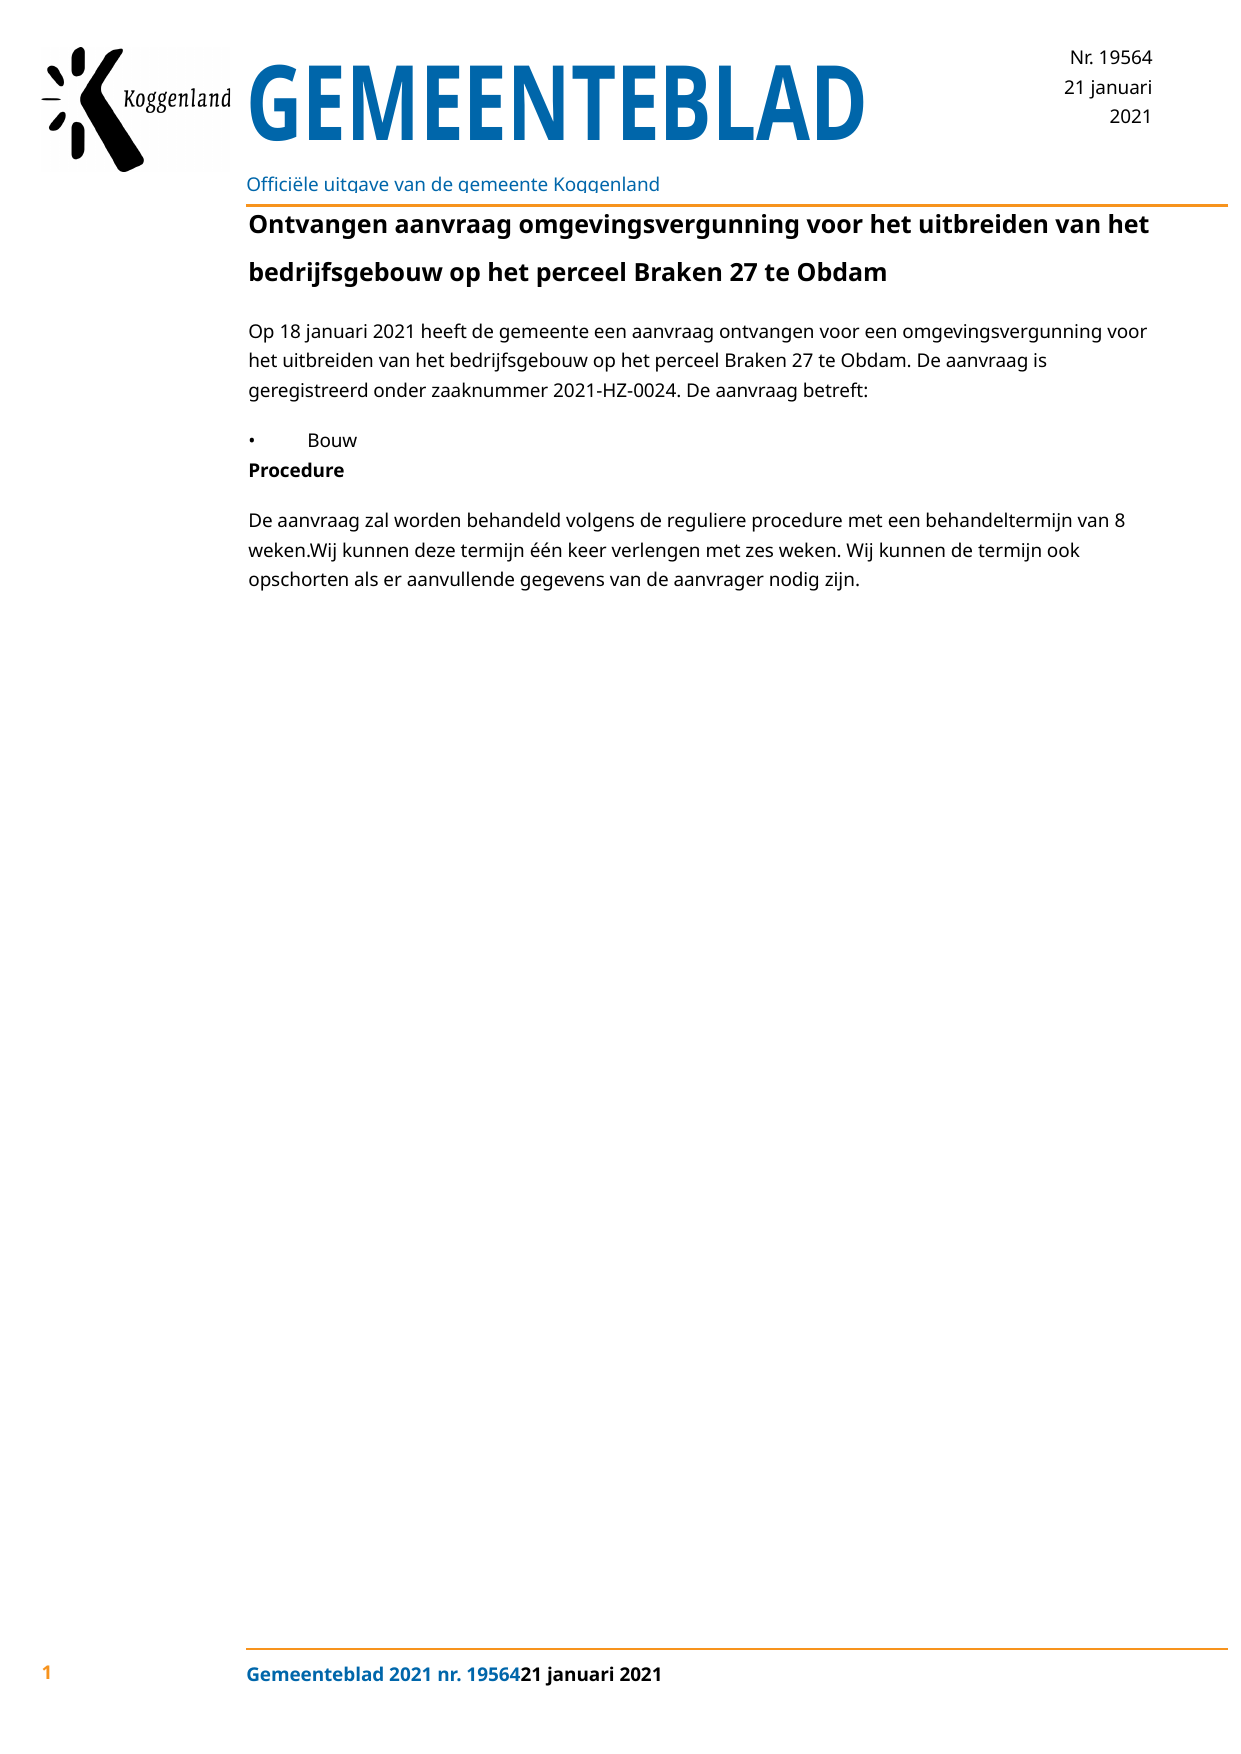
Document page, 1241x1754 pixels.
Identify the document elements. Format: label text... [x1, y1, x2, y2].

picture [41, 47, 231, 172]
text Op 18 januari 2021 heeft de gemeente een aanvraag ontvangen voor een omgevingsvergunning voor het uitbreiden van het bedrijfsgebouw op het perceel Braken 27 te Obdam. De aanvraag is geregistreerd onder zaaknummer 2021-HZ-0024. De aanvraag betreft: [248, 318, 1152, 403]
list Bouw [248, 427, 1152, 453]
text Procedure [248, 457, 1152, 483]
text Ontvangen aanvraag omgevingsvergunning voor het uitbreiden van het bedrijfsgebouw op het perceel Braken 27 te Obdam [248, 207, 1152, 288]
text De aanvraag zal worden behandeld volgens de reguliere procedure met een behandeltermijn van 8 weken.Wij kunnen deze termijn één keer verlengen met zes weken. Wij kunnen de termijn ook opschorten als er aanvullende gegevens van de aanvrager nodig zijn. [248, 507, 1152, 592]
